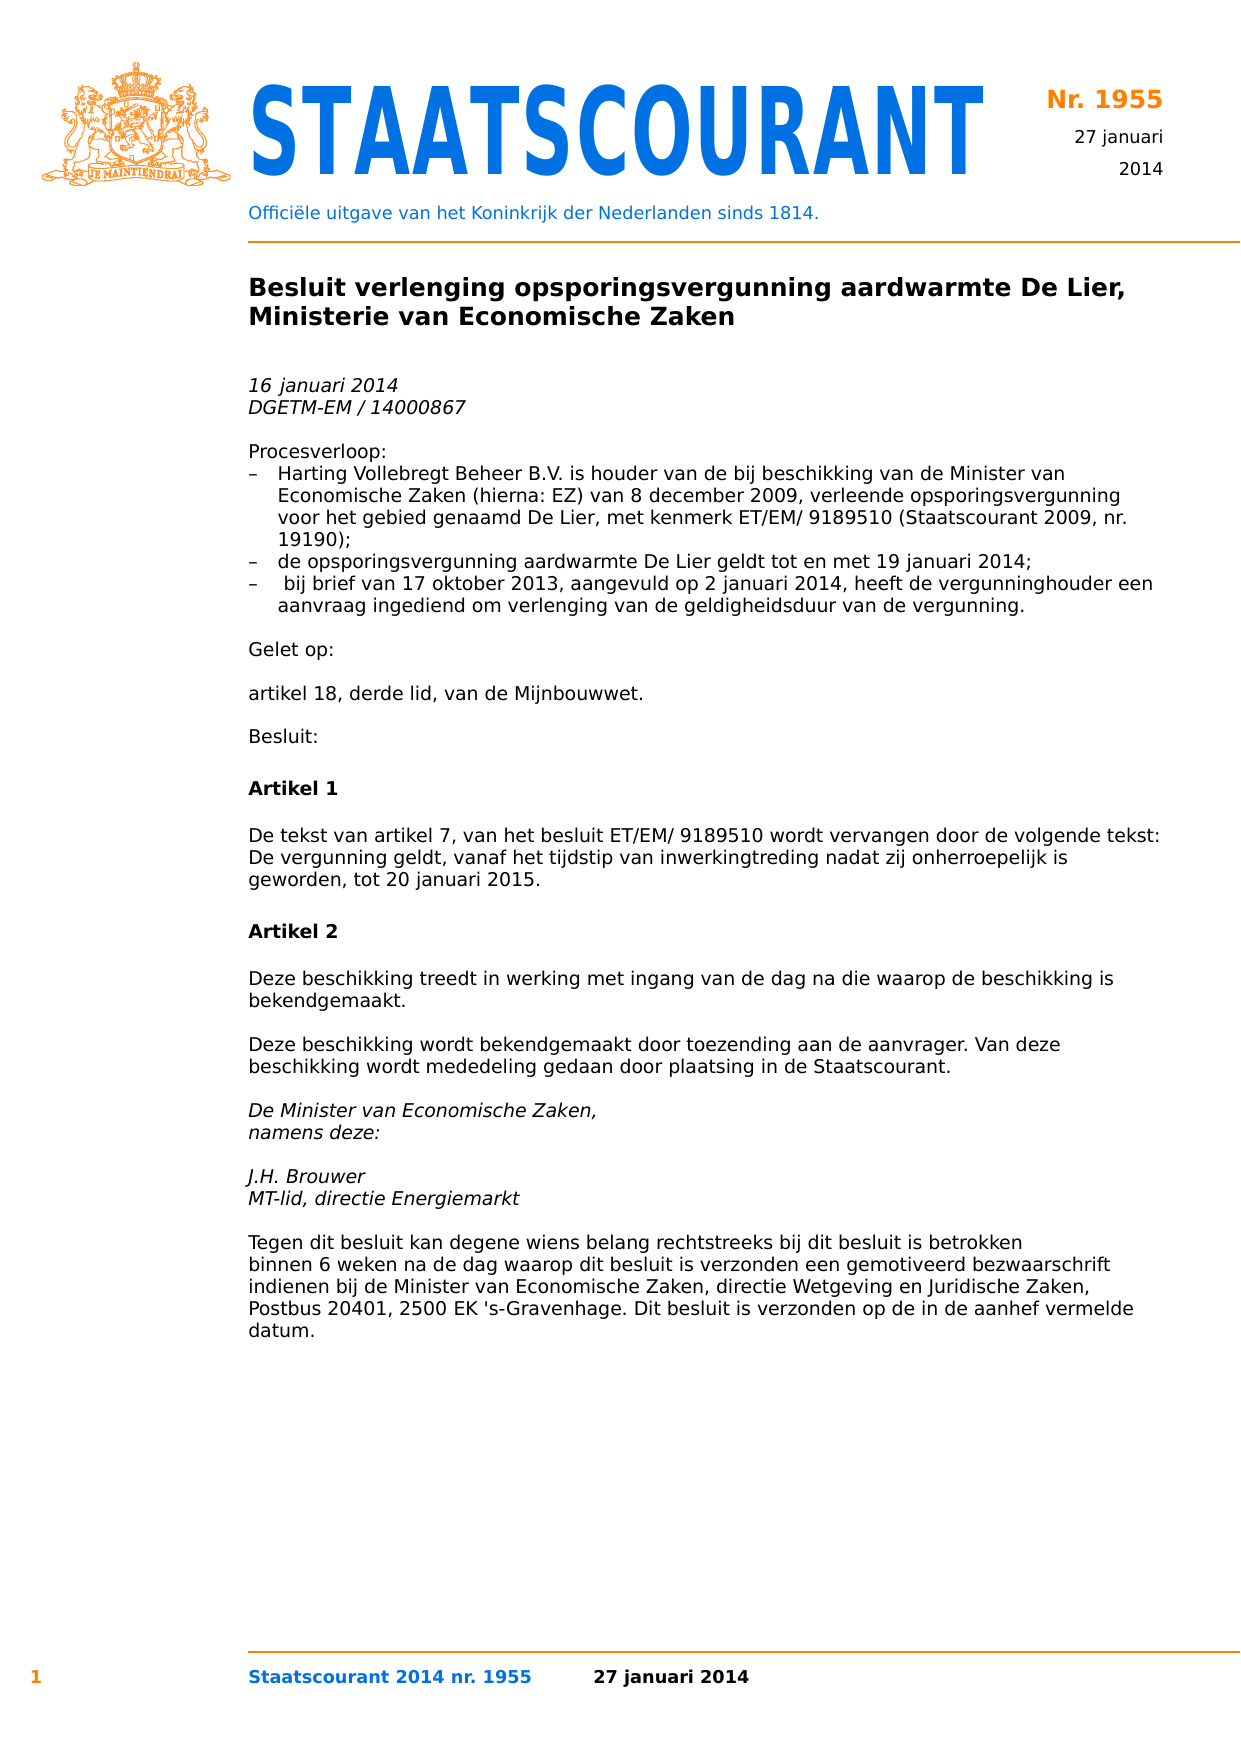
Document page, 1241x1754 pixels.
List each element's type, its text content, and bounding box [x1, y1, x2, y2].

table_cell 27 januari [998, 121, 1240, 153]
subtitle Artikel 1 [248, 778, 1163, 800]
text artikel 18, derde lid, van de Mijnbouwwet. [248, 682, 1163, 704]
table_cell 2014 [998, 153, 1240, 203]
text – de opsporingsvergunning aardwarmte De Lier geldt tot en met 19 januari 2014; [248, 551, 1163, 573]
table_header STAATSCOURANT [248, 62, 998, 203]
subtitle Besluit verlenging opsporingsvergunning aardwarmte De Lier, Ministerie van Economische Zaken [248, 273, 1163, 331]
text – Harting Vollebregt Beheer B.V. is houder van de bij beschikking van de Minister van Economische Zaken (hierna: EZ) van 8 december 2009, verleende opsporingsvergunning voor het gebied genaamd De Lier, met kenmerk ET/EM/ 9189510 (Staatscourant 2009, nr. 19190); [248, 463, 1163, 551]
text Deze beschikking treedt in werking met ingang van de dag na die waarop de beschikking is bekendgemaakt. [248, 968, 1163, 1012]
text 16 januari 2014 [248, 375, 1163, 397]
subtitle Artikel 2 [248, 921, 1163, 943]
table_header [25, 62, 248, 241]
text Gelet op: [248, 639, 1163, 661]
text Procesverloop: [248, 441, 1163, 463]
text DGETM-EM / 14000867 [248, 397, 1163, 419]
table_cell Officiële uitgave van het Koninkrijk der Nederlanden sinds 1814. [248, 203, 1240, 241]
picture [41, 62, 231, 186]
text Besluit: [248, 726, 1163, 748]
text De Minister van Economische Zaken, namens deze: J.H. Brouwer MT-lid, directie Energiemarkt [248, 1100, 1163, 1210]
text De tekst van artikel 7, van het besluit ET/EM/ 9189510 wordt vervangen door de volgende tekst: De vergunning geldt, vanaf het tijdstip van inwerkingtreding nadat zij onherroepelijk is geworden, tot 20 januari 2015. [248, 825, 1163, 891]
text Deze beschikking wordt bekendgemaakt door toezending aan de aanvrager. Van deze beschikking wordt mededeling gedaan door plaatsing in de Staatscourant. [248, 1034, 1163, 1078]
text – bij brief van 17 oktober 2013, aangevuld op 2 januari 2014, heeft de vergunninghouder een aanvraag ingediend om verlenging van de geldigheidsduur van de vergunning. [248, 573, 1163, 617]
table_header Nr. 1955 [998, 62, 1240, 121]
text Tegen dit besluit kan degene wiens belang rechtstreeks bij dit besluit is betrokken [248, 1232, 1163, 1254]
text binnen 6 weken na de dag waarop dit besluit is verzonden een gemotiveerd bezwaarschrift indienen bij de Minister van Economische Zaken, directie Wetgeving en Juridische Zaken, Postbus 20401, 2500 EK 's-Gravenhage. Dit besluit is verzonden op de in de aanhef vermelde datum. [248, 1254, 1163, 1342]
